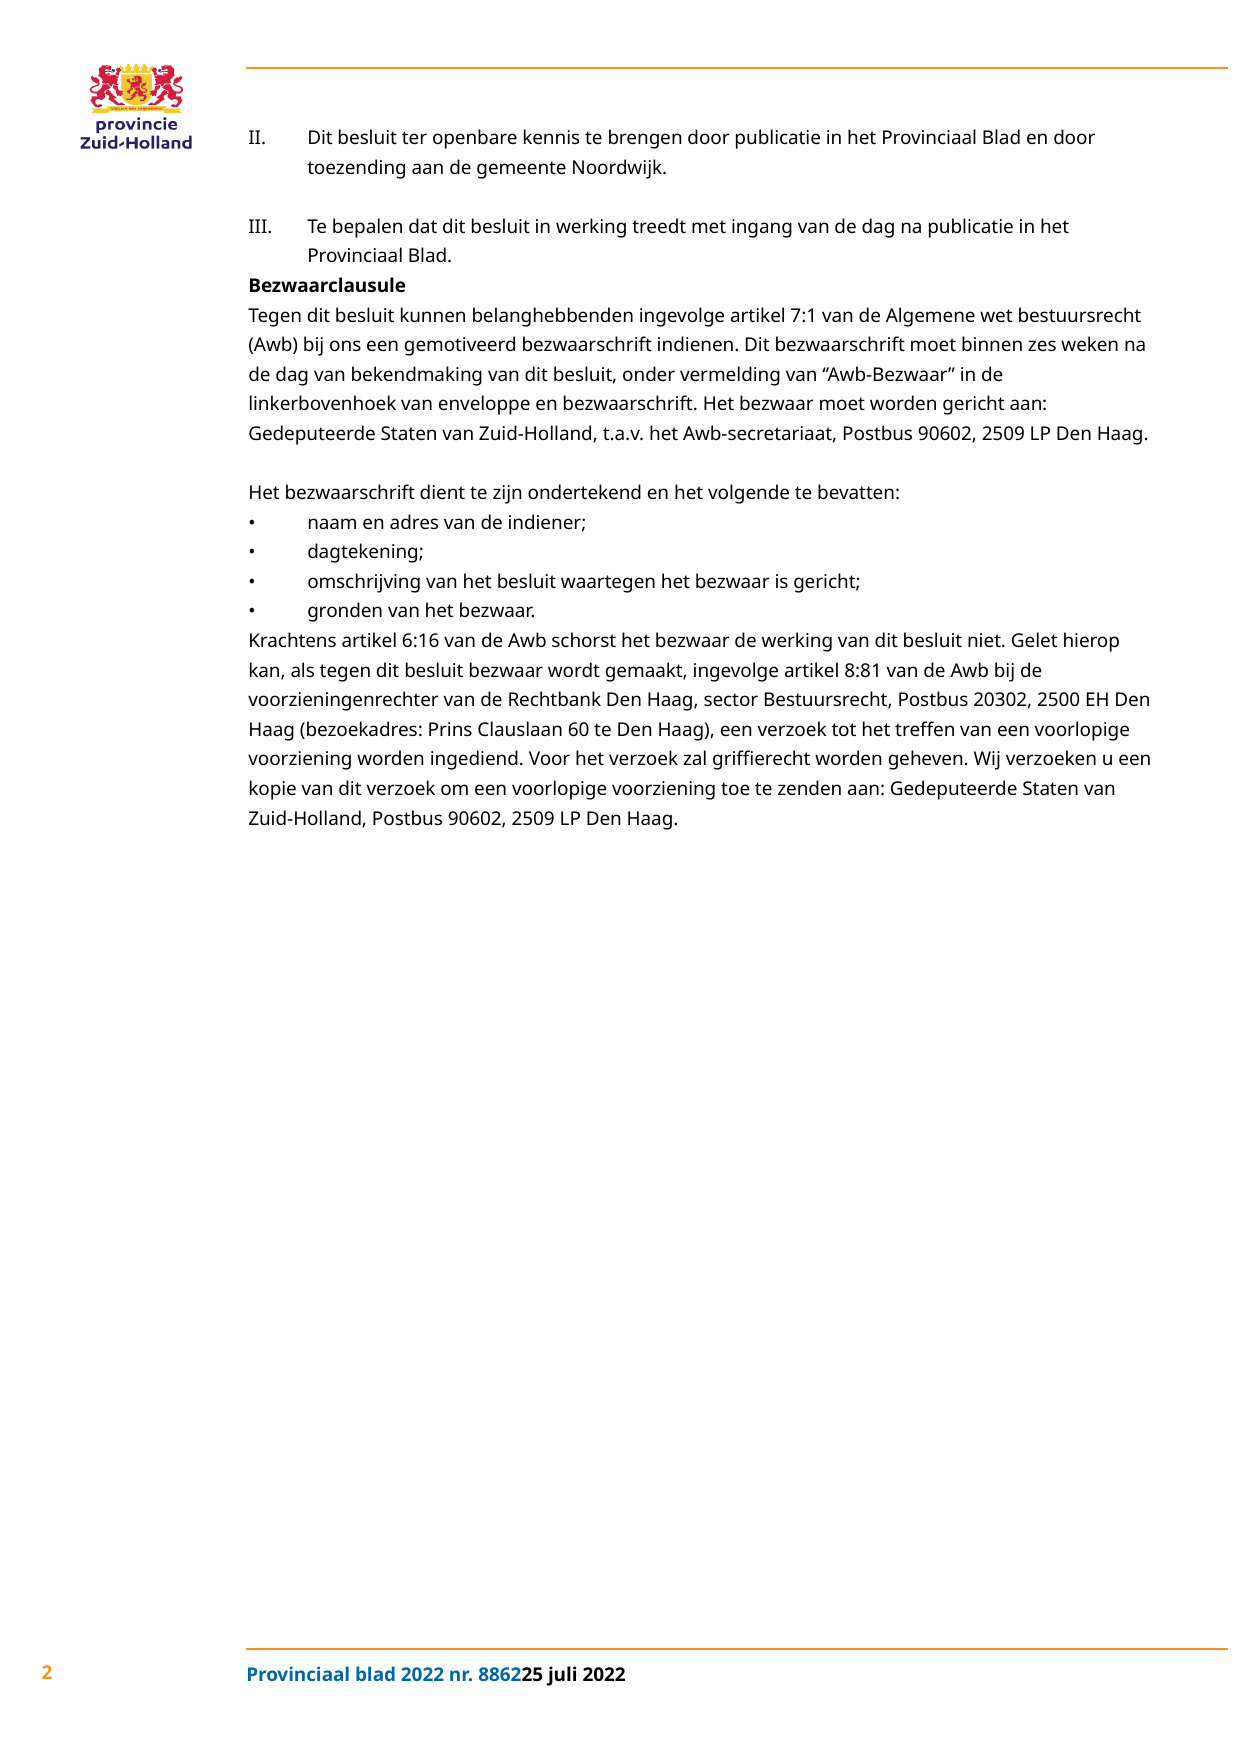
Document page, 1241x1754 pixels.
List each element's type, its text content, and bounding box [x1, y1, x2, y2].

list omschrijving van het besluit waartegen het bezwaar is gericht; [248, 568, 1152, 594]
text Tegen dit besluit kunnen belanghebbenden ingevolge artikel 7:1 van de Algemene wet bestuursrecht (Awb) bij ons een gemotiveerd bezwaarschrift indienen. Dit bezwaarschrift moet binnen zes weken na de dag van bekendmaking van dit besluit, onder vermelding van ‘’Awb-Bezwaar’’ in de linkerbovenhoek van enveloppe en bezwaarschrift. Het bezwaar moet worden gericht aan: [248, 302, 1152, 416]
picture [41, 47, 231, 172]
list Dit besluit ter openbare kennis te brengen door publicatie in het Provinciaal Blad en door toezending aan de gemeente Noordwijk. [248, 124, 1152, 180]
text Gedeputeerde Staten van Zuid-Holland, t.a.v. het Awb-secretariaat, Postbus 90602, 2509 LP Den Haag. [248, 420, 1152, 446]
list gronden van het bezwaar. [248, 598, 1152, 623]
text Krachtens artikel 6:16 van de Awb schorst het bezwaar de werking van dit besluit niet. Gelet hierop kan, als tegen dit besluit bezwaar wordt gemaakt, ingevolge artikel 8:81 van de Awb bij de voorzieningenrechter van de Rechtbank Den Haag, sector Bestuursrecht, Postbus 20302, 2500 EH Den Haag (bezoekadres: Prins Clauslaan 60 te Den Haag), een verzoek tot het treffen van een voorlopige voorziening worden ingediend. Voor het verzoek zal griffierecht worden geheven. Wij verzoeken u een kopie van dit verzoek om een voorlopige voorziening toe te zenden aan: Gedeputeerde Staten van Zuid-Holland, Postbus 90602, 2509 LP Den Haag. [248, 627, 1152, 831]
list naam en adres van de indiener; [248, 509, 1152, 535]
text Het bezwaarschrift dient te zijn ondertekend en het volgende te bevatten: [248, 479, 1152, 505]
list dagtekening; [248, 538, 1152, 564]
list Te bepalen dat dit besluit in werking treedt met ingang van de dag na publicatie in het Provinciaal Blad. [248, 213, 1152, 268]
text Bezwaarclausule [248, 272, 1152, 298]
